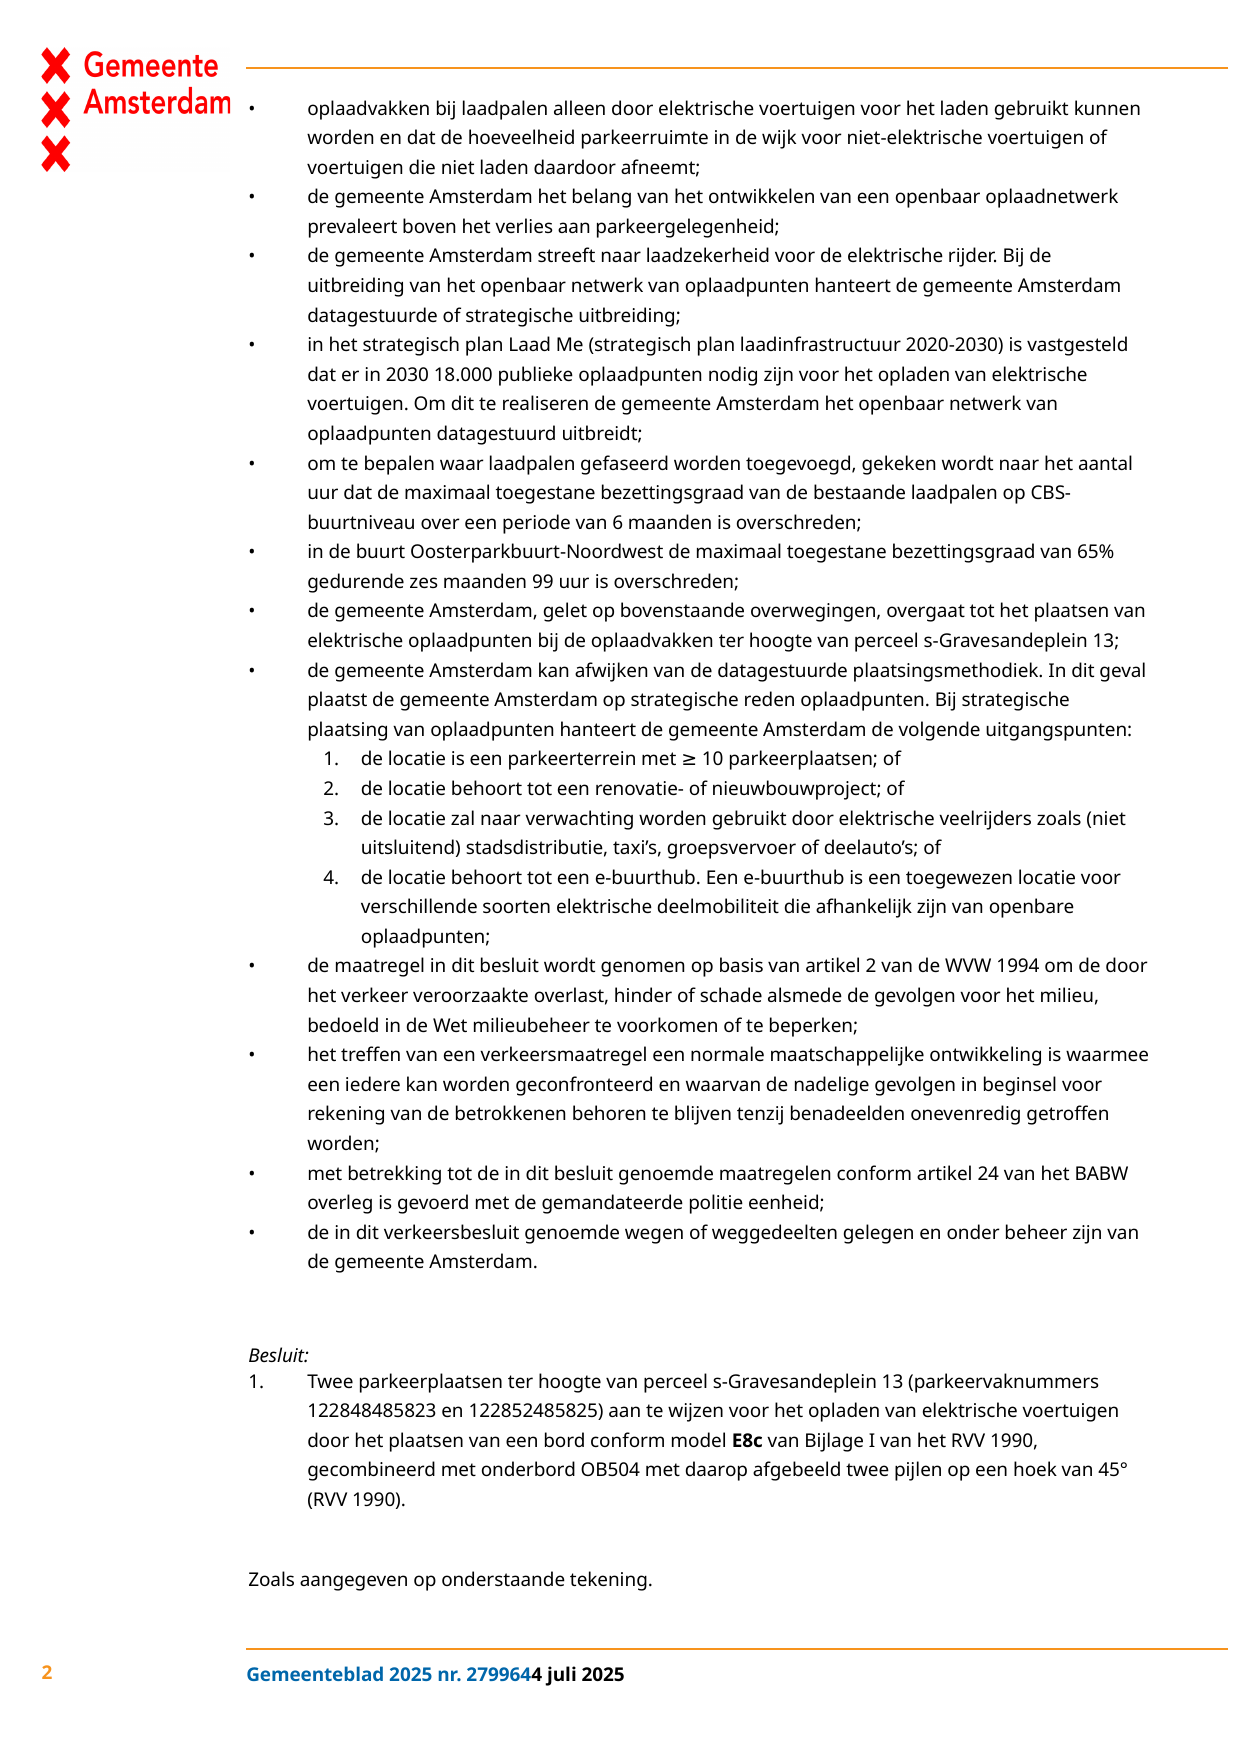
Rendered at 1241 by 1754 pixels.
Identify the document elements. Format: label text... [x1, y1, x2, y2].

list Twee parkeerplaatsen ter hoogte van perceel s-Gravesandeplein 13 (parkeervaknummers 122848485823 en 122852485825) aan te wijzen voor het opladen van elektrische voertuigen door het plaatsen van een bord conform model E8c van Bijlage I van het RVV 1990, gecombineerd met onderbord OB504 met daarop afgebeeld twee pijlen op een hoek van 45° (RVV 1990). [248, 1368, 1152, 1512]
list de locatie behoort tot een renovatie- of nieuwbouwproject; of [323, 775, 1152, 801]
list het treffen van een verkeersmaatregel een normale maatschappelijke ontwikkeling is waarmee een iedere kan worden geconfronteerd en waarvan de nadelige gevolgen in beginsel voor rekening van de betrokkenen behoren te blijven tenzij benadeelden onevenredig getroffen worden; [248, 1041, 1152, 1156]
list de maatregel in dit besluit wordt genomen op basis van artikel 2 van de WVW 1994 om de door het verkeer veroorzaakte overlast, hinder of schade alsmede de gevolgen voor het milieu, bedoeld in de Wet milieubeheer te voorkomen of te beperken; [248, 953, 1152, 1038]
list de gemeente Amsterdam kan afwijken van de datagestuurde plaatsingsmethodiek. In dit geval plaatst de gemeente Amsterdam op strategische reden oplaadpunten. Bij strategische plaatsing van oplaadpunten hanteert de gemeente Amsterdam de volgende uitgangspunten: [248, 657, 1152, 742]
list de locatie is een parkeerterrein met ≥ 10 parkeerplaatsen; of [323, 746, 1152, 771]
list de gemeente Amsterdam streeft naar laadzekerheid voor de elektrische rijder. Bij de uitbreiding van het openbaar netwerk van oplaadpunten hanteert de gemeente Amsterdam datagestuurde of strategische uitbreiding; [248, 243, 1152, 328]
text Zoals aangegeven op onderstaande tekening. [248, 1566, 1152, 1592]
list om te bepalen waar laadpalen gefaseerd worden toegevoegd, gekeken wordt naar het aantal uur dat de maximaal toegestane bezettingsgraad van de bestaande laadpalen op CBS-buurtniveau over een periode van 6 maanden is overschreden; [248, 450, 1152, 535]
list de in dit verkeersbesluit genoemde wegen of weggedeelten gelegen en onder beheer zijn van de gemeente Amsterdam. [248, 1219, 1152, 1274]
list de gemeente Amsterdam, gelet op bovenstaande overwegingen, overgaat tot het plaatsen van elektrische oplaadpunten bij de oplaadvakken ter hoogte van perceel s-Gravesandeplein 13; [248, 598, 1152, 653]
list in de buurt Oosterparkbuurt-Noordwest de maximaal toegestane bezettingsgraad van 65% gedurende zes maanden 99 uur is overschreden; [248, 538, 1152, 594]
picture [41, 47, 231, 172]
text Besluit: [248, 1342, 1152, 1368]
list met betrekking tot de in dit besluit genoemde maatregelen conform artikel 24 van het BABW overleg is gevoerd met de gemandateerde politie eenheid; [248, 1160, 1152, 1215]
list in het strategisch plan Laad Me (strategisch plan laadinfrastructuur 2020-2030) is vastgesteld dat er in 2030 18.000 publieke oplaadpunten nodig zijn voor het opladen van elektrische voertuigen. Om dit te realiseren de gemeente Amsterdam het openbaar netwerk van oplaadpunten datagestuurd uitbreidt; [248, 331, 1152, 446]
list de locatie zal naar verwachting worden gebruikt door elektrische veelrijders zoals (niet uitsluitend) stadsdistributie, taxi’s, groepsvervoer of deelauto’s; of [323, 805, 1152, 860]
list de gemeente Amsterdam het belang van het ontwikkelen van een openbaar oplaadnetwerk prevaleert boven het verlies aan parkeergelegenheid; [248, 183, 1152, 239]
list oplaadvakken bij laadpalen alleen door elektrische voertuigen voor het laden gebruikt kunnen worden en dat de hoeveelheid parkeerruimte in de wijk voor niet-elektrische voertuigen of voertuigen die niet laden daardoor afneemt; [248, 95, 1152, 180]
list de locatie behoort tot een e-buurthub. Een e-buurthub is een toegewezen locatie voor verschillende soorten elektrische deelmobiliteit die afhankelijk zijn van openbare oplaadpunten; [323, 864, 1152, 949]
